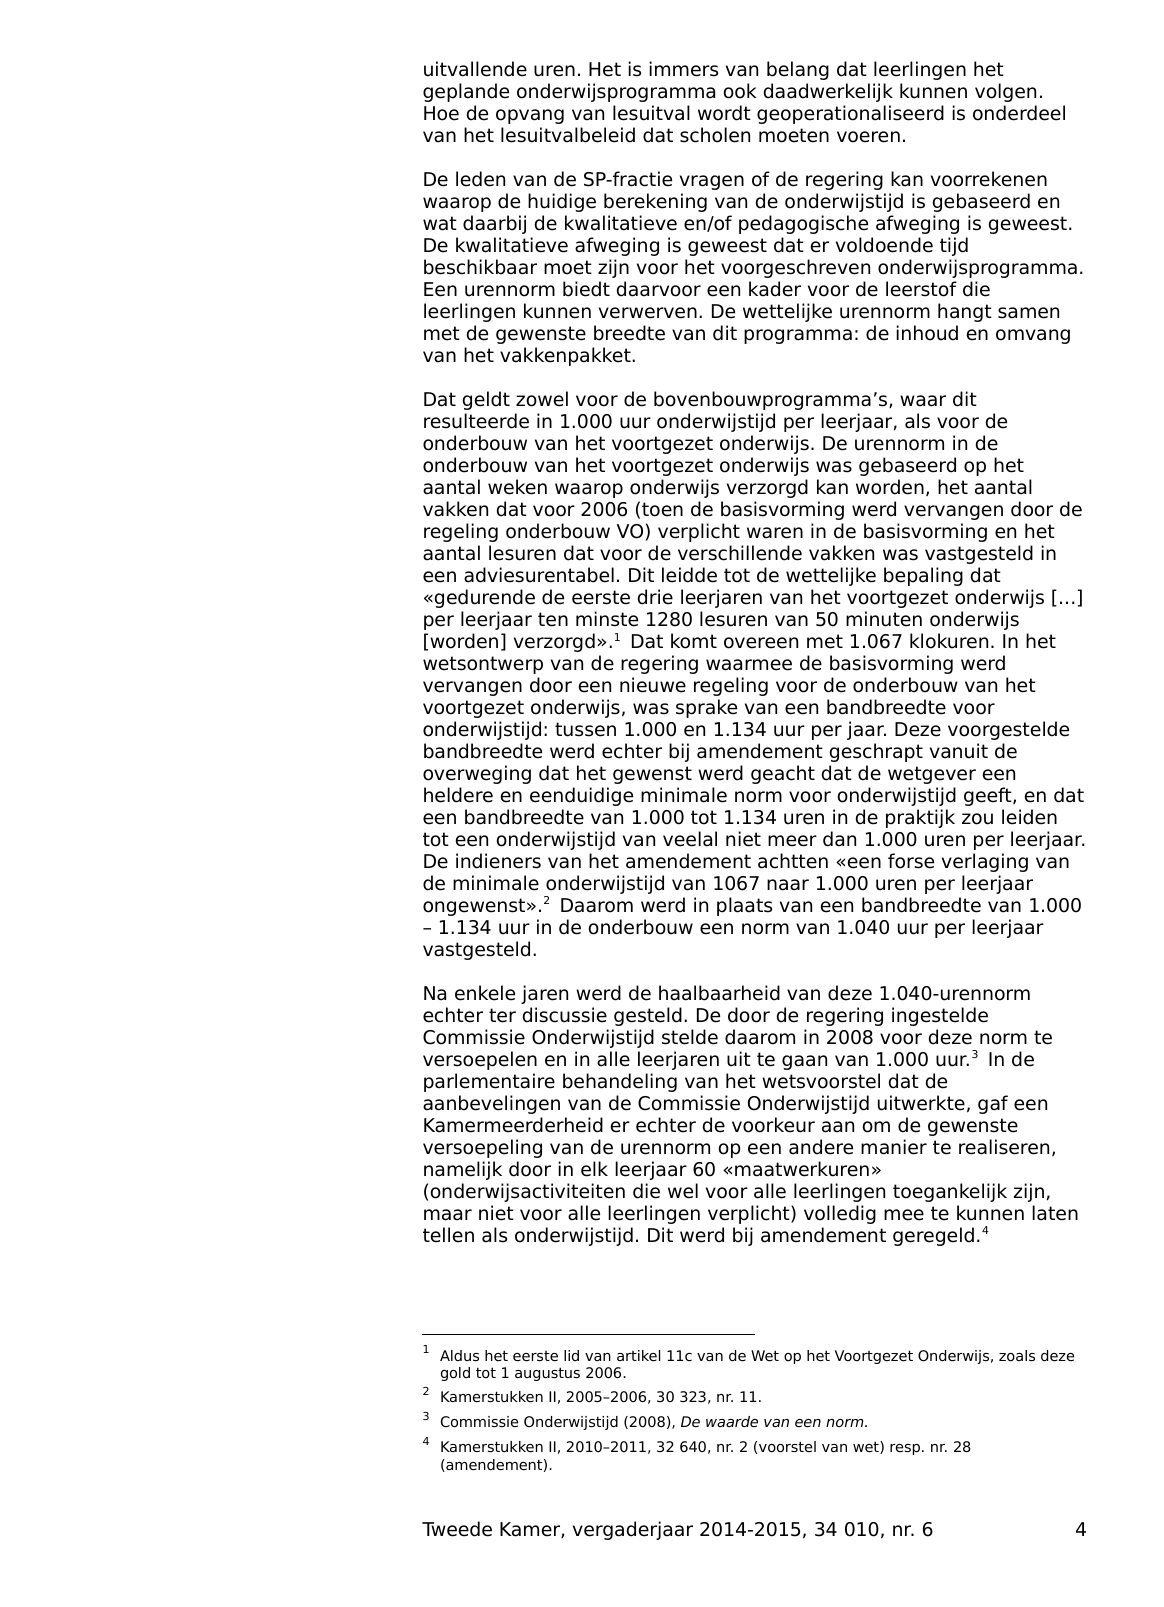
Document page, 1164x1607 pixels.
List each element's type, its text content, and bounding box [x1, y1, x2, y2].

text De kwalitatieve afweging is geweest dat er voldoende tijd beschikbaar moet zijn voor het voorgeschreven onderwijsprogramma. Een urennorm biedt daarvoor een kader voor de leerstof die leerlingen kunnen verwerven. De wettelijke urennorm hangt samen met de gewenste breedte van dit programma: de inhoud en omvang van het vakkenpakket. [422, 235, 1087, 367]
text De leden van de SP-fractie vragen of de regering kan voorrekenen waarop de huidige berekening van de onderwijstijd is gebaseerd en wat daarbij de kwalitatieve en/of pedagogische afweging is geweest. [422, 169, 1087, 235]
text Kamerstukken II, 2010–2011, 32 640, nr. 2 (voorstel van wet) resp. nr. 28 (amendement). [422, 1435, 1087, 1474]
text uitvallende uren. Het is immers van belang dat leerlingen het geplande onderwijsprogramma ook daadwerkelijk kunnen volgen. Hoe de opvang van lesuitval wordt geoperationaliseerd is onderdeel van het lesuitvalbeleid dat scholen moeten voeren. [422, 59, 1087, 147]
text Dat geldt zowel voor de bovenbouwprogramma’s, waar dit resulteerde in 1.000 uur onderwijstijd per leerjaar, als voor de onderbouw van het voortgezet onderwijs. De urennorm in de onderbouw van het voortgezet onderwijs was gebaseerd op het aantal weken waarop onderwijs verzorgd kan worden, het aantal vakken dat voor 2006 (toen de basisvorming werd vervangen door de regeling onderbouw VO) verplicht waren in de basisvorming en het aantal lesuren dat voor de verschillende vakken was vastgesteld in een adviesurentabel. Dit leidde tot de wettelijke bepaling dat «gedurende de eerste drie leerjaren van het voortgezet onderwijs [...] per leerjaar ten minste 1280 lesuren van 50 minuten onderwijs [worden] verzorgd». Dat komt overeen met 1.067 klokuren. In het wetsontwerp van de regering waarmee de basisvorming werd vervangen door een nieuwe regeling voor de onderbouw van het voortgezet onderwijs, was sprake van een bandbreedte voor onderwijstijd: tussen 1.000 en 1.134 uur per jaar. Deze voorgestelde bandbreedte werd echter bij amendement geschrapt vanuit de overweging dat het gewenst werd geacht dat de wetgever een heldere en eenduidige minimale norm voor onderwijstijd geeft, en dat een bandbreedte van 1.000 tot 1.134 uren in de praktijk zou leiden tot een onderwijstijd van veelal niet meer dan 1.000 uren per leerjaar. De indieners van het amendement achtten «een forse verlaging van de minimale onderwijstijd van 1067 naar 1.000 uren per leerjaar ongewenst». Daarom werd in plaats van een bandbreedte van 1.000 – 1.134 uur in de onderbouw een norm van 1.040 uur per leerjaar vastgesteld. [422, 389, 1087, 961]
text Commissie Onderwijstijd (2008), De waarde van een norm. [422, 1410, 1087, 1432]
text Aldus het eerste lid van artikel 11c van de Wet op het Voortgezet Onderwijs, zoals deze gold tot 1 augustus 2006. [422, 1343, 1087, 1382]
text Kamerstukken II, 2005–2006, 30 323, nr. 11. [422, 1385, 1087, 1407]
text Na enkele jaren werd de haalbaarheid van deze 1.040-urennorm echter ter discussie gesteld. De door de regering ingestelde Commissie Onderwijstijd stelde daarom in 2008 voor deze norm te versoepelen en in alle leerjaren uit te gaan van 1.000 uur. In de parlementaire behandeling van het wetsvoorstel dat de aanbevelingen van de Commissie Onderwijstijd uitwerkte, gaf een Kamermeerderheid er echter de voorkeur aan om de gewenste versoepeling van de urennorm op een andere manier te realiseren, namelijk door in elk leerjaar 60 «maatwerkuren» (onderwijsactiviteiten die wel voor alle leerlingen toegankelijk zijn, maar niet voor alle leerlingen verplicht) volledig mee te kunnen laten tellen als onderwijstijd. Dit werd bij amendement geregeld. [422, 983, 1087, 1247]
